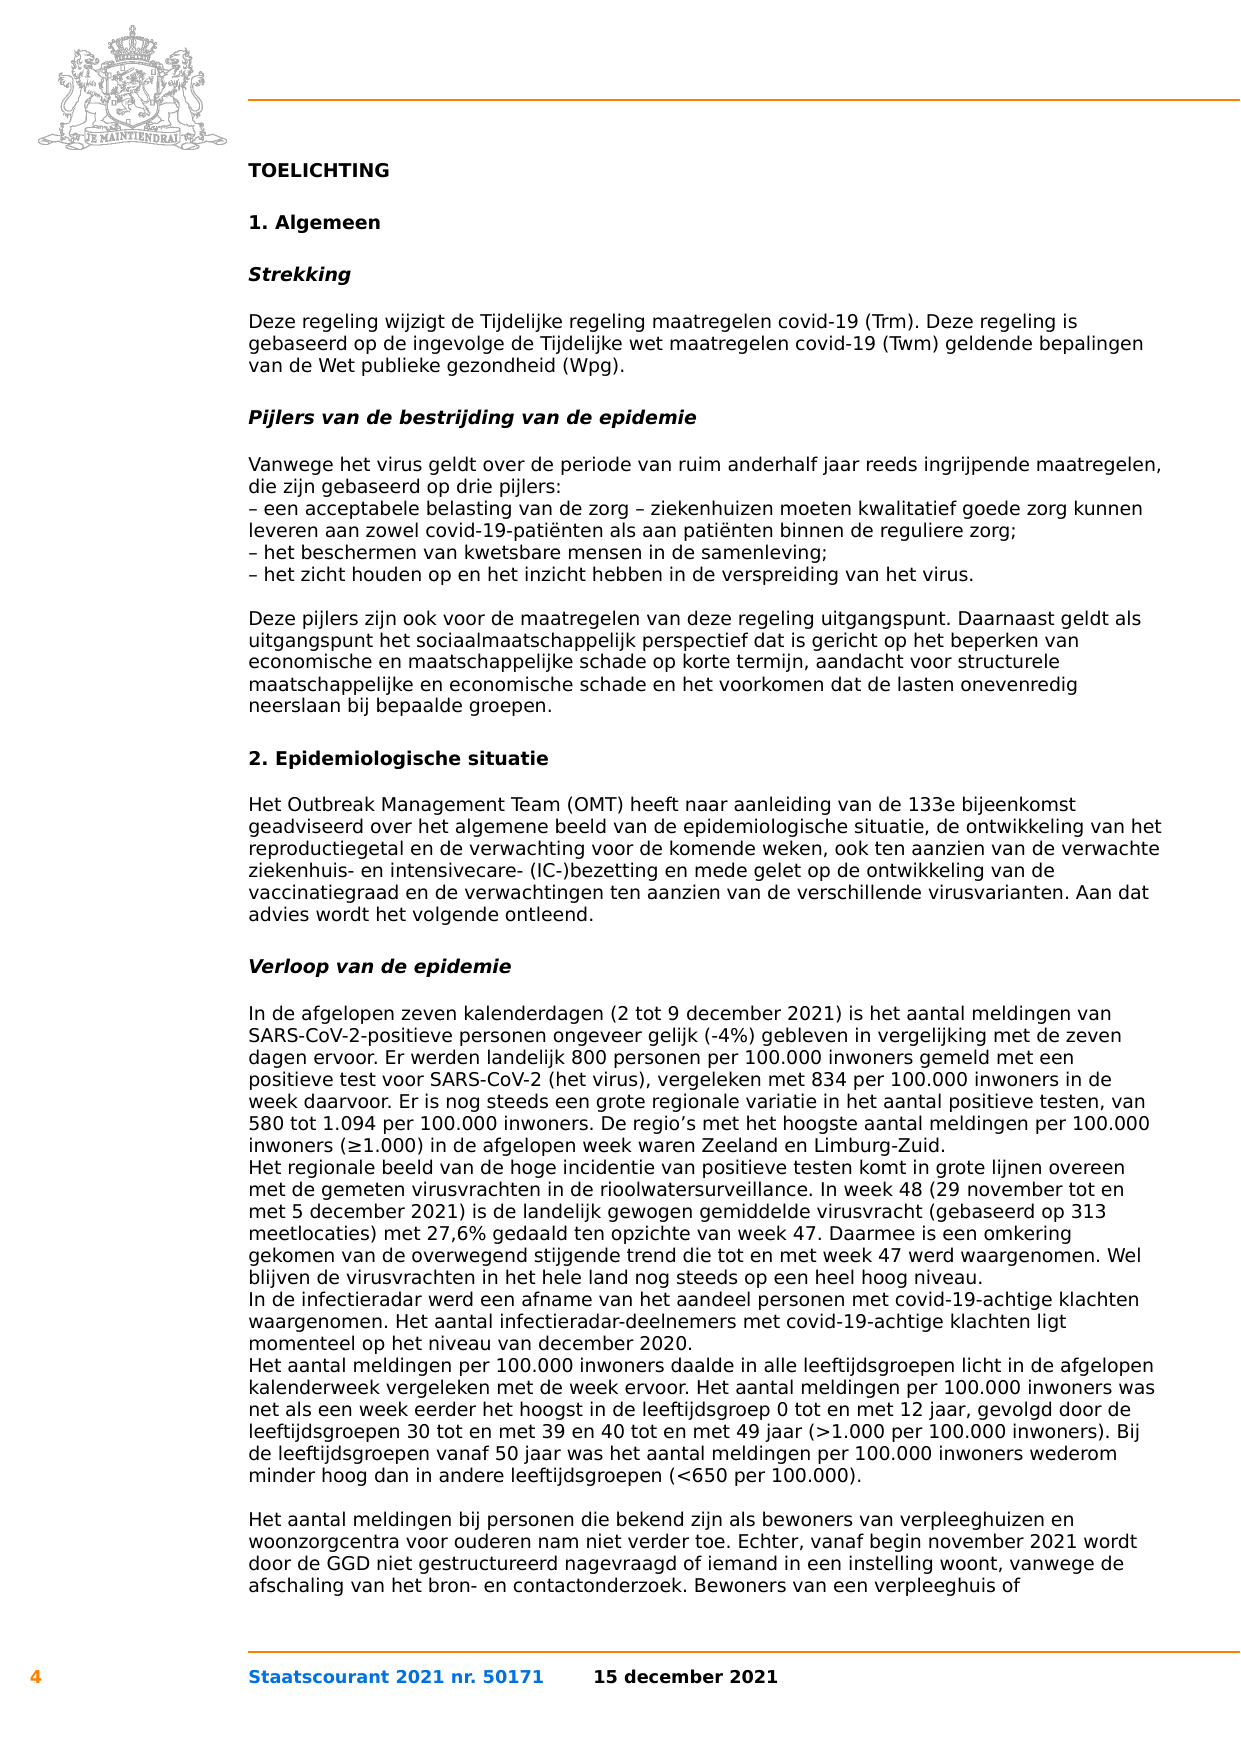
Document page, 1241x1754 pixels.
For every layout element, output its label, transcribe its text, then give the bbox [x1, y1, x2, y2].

text Deze regeling wijzigt de Tijdelijke regeling maatregelen covid-19 (Trm). Deze regeling is gebaseerd op de ingevolge de Tijdelijke wet maatregelen covid-19 (Twm) geldende bepalingen van de Wet publieke gezondheid (Wpg). [248, 311, 1163, 377]
text Vanwege het virus geldt over de periode van ruim anderhalf jaar reeds ingrijpende maatregelen, die zijn gebaseerd op drie pijlers: [248, 454, 1163, 498]
subtitle TOELICHTING [248, 160, 1163, 182]
subtitle 2. Epidemiologische situatie [248, 747, 1163, 769]
text Het Outbreak Management Team (OMT) heeft naar aanleiding van de 133e bijeenkomst geadviseerd over het algemene beeld van de epidemiologische situatie, de ontwikkeling van het reproductiegetal en de verwachting voor de komende weken, ook ten aanzien van de verwachte ziekenhuis- en intensivecare- (IC-)bezetting en mede gelet op de ontwikkeling van de vaccinatiegraad en de verwachtingen ten aanzien van de verschillende virusvarianten. Aan dat advies wordt het volgende ontleend. [248, 794, 1163, 926]
text Het aantal meldingen bij personen die bekend zijn als bewoners van verpleeghuizen en woonzorgcentra voor ouderen nam niet verder toe. Echter, vanaf begin november 2021 wordt door de GGD niet gestructureerd nagevraagd of iemand in een instelling woont, vanwege de afschaling van het bron- en contactonderzoek. Bewoners van een verpleeghuis of [248, 1509, 1163, 1597]
text – het beschermen van kwetsbare mensen in de samenleving; [248, 542, 1163, 564]
text – een acceptabele belasting van de zorg – ziekenhuizen moeten kwalitatief goede zorg kunnen leveren aan zowel covid-19-patiënten als aan patiënten binnen de reguliere zorg; [248, 498, 1163, 542]
text In de infectieradar werd een afname van het aandeel personen met covid-19-achtige klachten waargenomen. Het aantal infectieradar-deelnemers met covid-19-achtige klachten ligt momenteel op het niveau van december 2020. [248, 1289, 1163, 1355]
subtitle Strekking [248, 264, 1163, 286]
text Het regionale beeld van de hoge incidentie van positieve testen komt in grote lijnen overeen met de gemeten virusvrachten in de rioolwatersurveillance. In week 48 (29 november tot en met 5 december 2021) is de landelijk gewogen gemiddelde virusvracht (gebaseerd op 313 meetlocaties) met 27,6% gedaald ten opzichte van week 47. Daarmee is een omkering gekomen van de overwegend stijgende trend die tot en met week 47 werd waargenomen. Wel blijven de virusvrachten in het hele land nog steeds op een heel hoog niveau. [248, 1157, 1163, 1289]
subtitle 1. Algemeen [248, 212, 1163, 234]
text Het aantal meldingen per 100.000 inwoners daalde in alle leeftijdsgroepen licht in de afgelopen kalenderweek vergeleken met de week ervoor. Het aantal meldingen per 100.000 inwoners was net als een week eerder het hoogst in de leeftijdsgroep 0 tot en met 12 jaar, gevolgd door de leeftijdsgroepen 30 tot en met 39 en 40 tot en met 49 jaar (>1.000 per 100.000 inwoners). Bij de leeftijdsgroepen vanaf 50 jaar was het aantal meldingen per 100.000 inwoners wederom minder hoog dan in andere leeftijdsgroepen (<650 per 100.000). [248, 1355, 1163, 1487]
text In de afgelopen zeven kalenderdagen (2 tot 9 december 2021) is het aantal meldingen van SARS-CoV-2-positieve personen ongeveer gelijk (-4%) gebleven in vergelijking met de zeven dagen ervoor. Er werden landelijk 800 personen per 100.000 inwoners gemeld met een positieve test voor SARS-CoV-2 (het virus), vergeleken met 834 per 100.000 inwoners in de week daarvoor. Er is nog steeds een grote regionale variatie in het aantal positieve testen, van 580 tot 1.094 per 100.000 inwoners. De regio’s met het hoogste aantal meldingen per 100.000 inwoners (≥1.000) in de afgelopen week waren Zeeland en Limburg-Zuid. [248, 1003, 1163, 1157]
subtitle Verloop van de epidemie [248, 956, 1163, 978]
subtitle Pijlers van de bestrijding van de epidemie [248, 407, 1163, 429]
picture [38, 25, 227, 150]
text Deze pijlers zijn ook voor de maatregelen van deze regeling uitgangspunt. Daarnaast geldt als uitgangspunt het sociaalmaatschappelijk perspectief dat is gericht op het beperken van economische en maatschappelijke schade op korte termijn, aandacht voor structurele maatschappelijke en economische schade en het voorkomen dat de lasten onevenredig neerslaan bij bepaalde groepen. [248, 607, 1163, 717]
text – het zicht houden op en het inzicht hebben in de verspreiding van het virus. [248, 564, 1163, 586]
